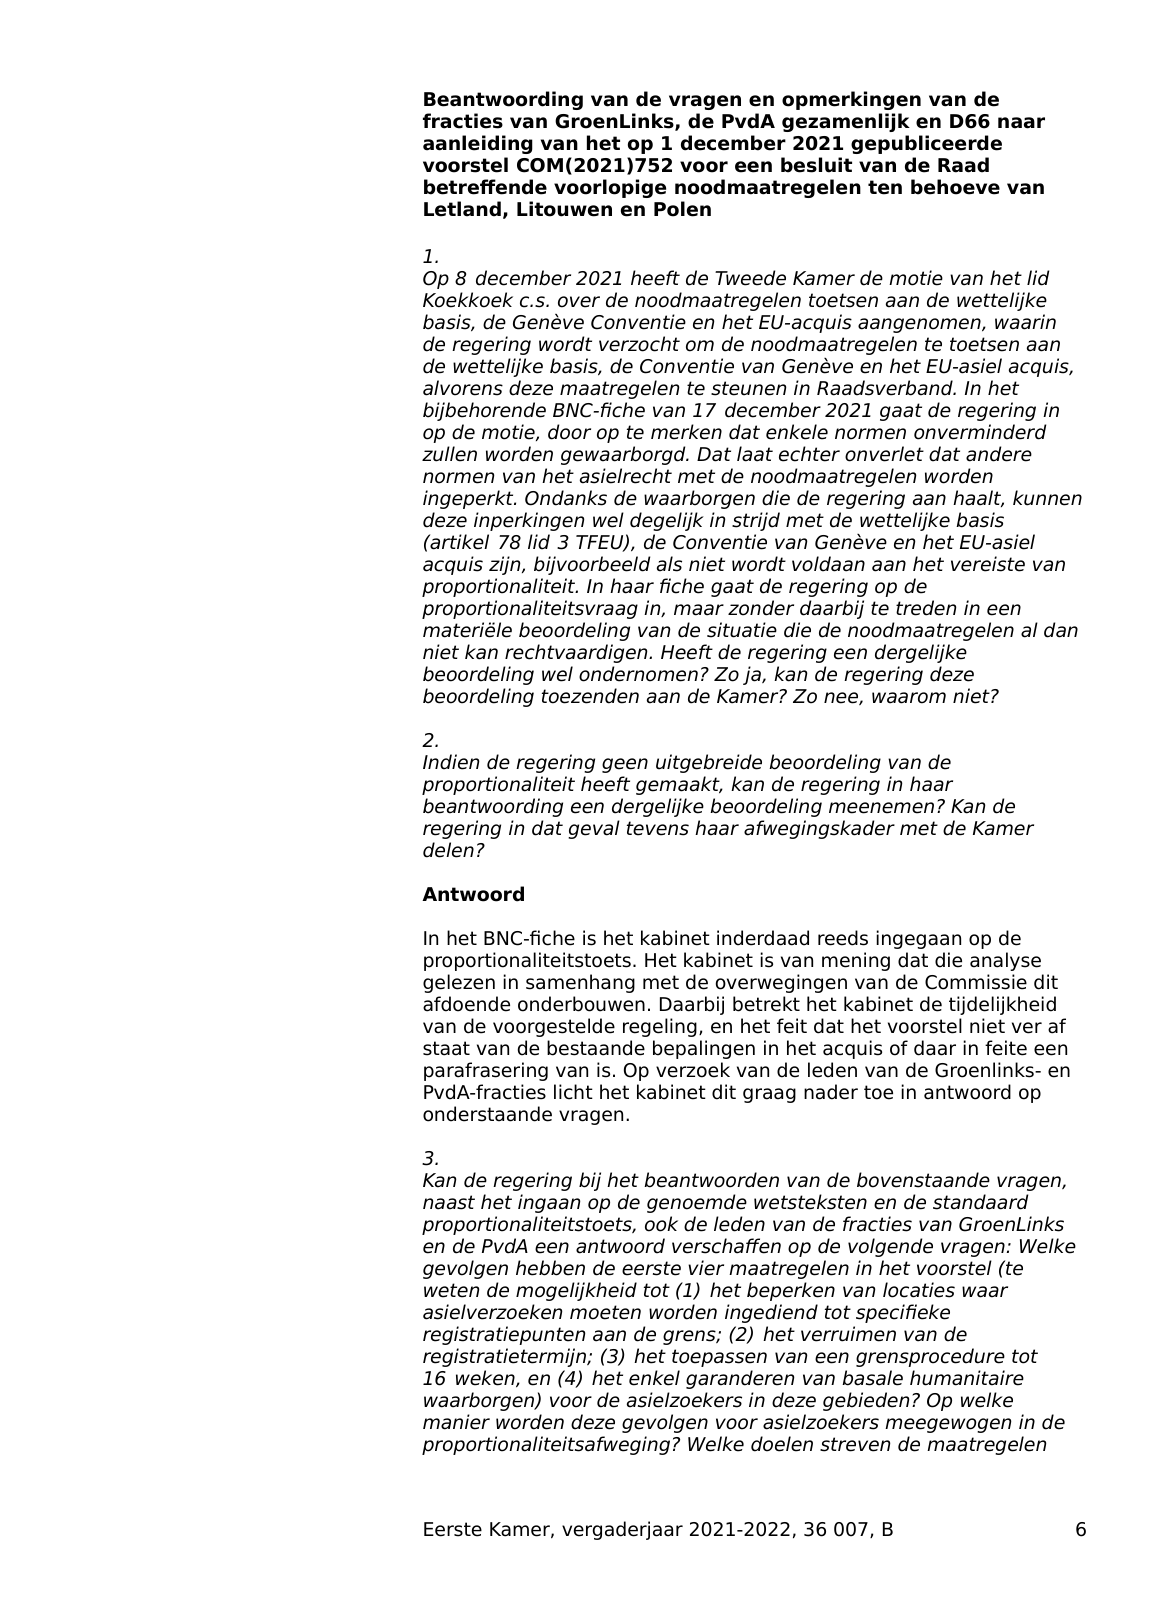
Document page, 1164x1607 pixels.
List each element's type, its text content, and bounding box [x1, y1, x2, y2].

text Kan de regering bij het beantwoorden van de bovenstaande vragen, naast het ingaan op de genoemde wetsteksten en de standaard proportionaliteitstoets, ook de leden van de fracties van GroenLinks en de PvdA een antwoord verschaffen op de volgende vragen: Welke gevolgen hebben de eerste vier maatregelen in het voorstel (te weten de mogelijkheid tot (1) het beperken van locaties waar asielverzoeken moeten worden ingediend tot specifieke registratiepunten aan de grens; (2) het verruimen van de registratietermijn; (3) het toepassen van een grensprocedure tot 16 weken, en (4) het enkel garanderen van basale humanitaire waarborgen) voor de asielzoekers in deze gebieden? Op welke manier worden deze gevolgen voor asielzoekers meegewogen in de proportionaliteitsafweging? Welke doelen streven de maatregelen [422, 1170, 1087, 1456]
subtitle Antwoord [422, 884, 1087, 906]
text 1. [422, 246, 1087, 268]
text Op 8 december 2021 heeft de Tweede Kamer de motie van het lid Koekkoek c.s. over de noodmaatregelen toetsen aan de wettelijke basis, de Genève Conventie en het EU-acquis aangenomen, waarin de regering wordt verzocht om de noodmaatregelen te toetsen aan de wettelijke basis, de Conventie van Genève en het EU-asiel acquis, alvorens deze maatregelen te steunen in Raadsverband. In het bijbehorende BNC-fiche van 17 december 2021 gaat de regering in op de motie, door op te merken dat enkele normen onverminderd zullen worden gewaarborgd. Dat laat echter onverlet dat andere normen van het asielrecht met de noodmaatregelen worden ingeperkt. Ondanks de waarborgen die de regering aan haalt, kunnen deze inperkingen wel degelijk in strijd met de wettelijke basis (artikel 78 lid 3 TFEU), de Conventie van Genève en het EU-asiel acquis zijn, bijvoorbeeld als niet wordt voldaan aan het vereiste van proportionaliteit. In haar fiche gaat de regering op de proportionaliteitsvraag in, maar zonder daarbij te treden in een materiële beoordeling van de situatie die de noodmaatregelen al dan niet kan rechtvaardigen. Heeft de regering een dergelijke beoordeling wel ondernomen? Zo ja, kan de regering deze beoordeling toezenden aan de Kamer? Zo nee, waarom niet? [422, 268, 1087, 707]
text In het BNC-fiche is het kabinet inderdaad reeds ingegaan op de proportionaliteitstoets. Het kabinet is van mening dat die analyse gelezen in samenhang met de overwegingen van de Commissie dit afdoende onderbouwen. Daarbij betrekt het kabinet de tijdelijkheid van de voorgestelde regeling, en het feit dat het voorstel niet ver af staat van de bestaande bepalingen in het acquis of daar in feite een parafrasering van is. Op verzoek van de leden van de Groenlinks- en PvdA-fracties licht het kabinet dit graag nader toe in antwoord op onderstaande vragen. [422, 928, 1087, 1126]
subtitle Beantwoording van de vragen en opmerkingen van de fracties van GroenLinks, de PvdA gezamenlijk en D66 naar aanleiding van het op 1 december 2021 gepubliceerde voorstel COM(2021)752 voor een besluit van de Raad betreffende voorlopige noodmaatregelen ten behoeve van Letland, Litouwen en Polen [422, 89, 1087, 221]
text 2. [422, 730, 1087, 752]
text Indien de regering geen uitgebreide beoordeling van de proportionaliteit heeft gemaakt, kan de regering in haar beantwoording een dergelijke beoordeling meenemen? Kan de regering in dat geval tevens haar afwegingskader met de Kamer delen? [422, 752, 1087, 862]
text 3. [422, 1148, 1087, 1170]
